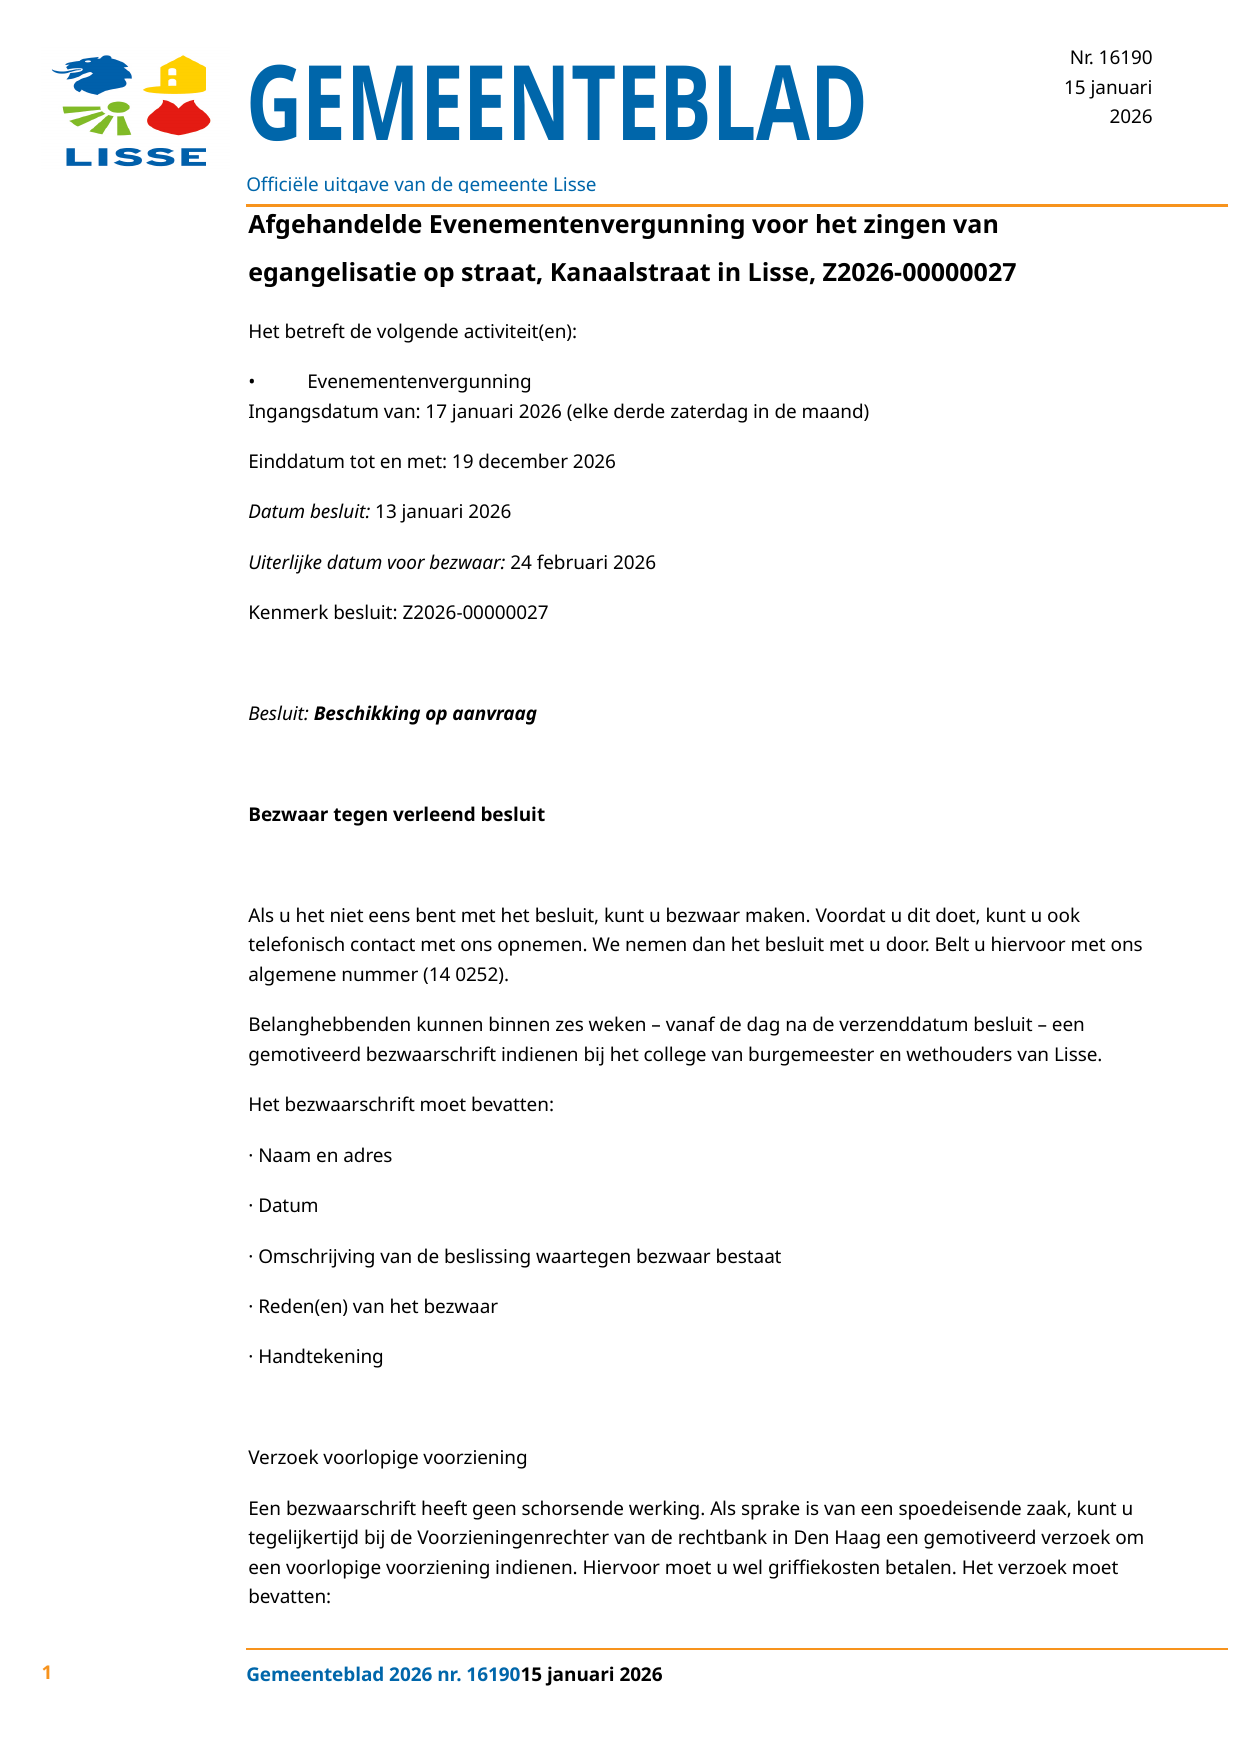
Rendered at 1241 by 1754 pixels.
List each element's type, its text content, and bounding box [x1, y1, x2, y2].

text Het bezwaarschrift moet bevatten: [248, 1092, 1152, 1117]
text Als u het niet eens bent met het besluit, kunt u bezwaar maken. Voordat u dit doet, kunt u ook telefonisch contact met ons opnemen. We nemen dan het besluit met u door. Belt u hiervoor met ons algemene nummer (14 0252). [248, 902, 1152, 987]
text Belanghebbenden kunnen binnen zes weken – vanaf de dag na de verzenddatum besluit – een gemotiveerd bezwaarschrift indienen bij het college van burgemeester en wethouders van Lisse. [248, 1012, 1152, 1067]
text Het betreft de volgende activiteit(en): [248, 318, 1152, 344]
text · Naam en adres [248, 1142, 1152, 1168]
text · Datum [248, 1192, 1152, 1218]
text Bezwaar tegen verleend besluit [248, 801, 1152, 827]
text · Reden(en) van het bezwaar [248, 1293, 1152, 1319]
text Uiterlijke datum voor bezwaar: 24 februari 2026 [248, 549, 1152, 575]
text Einddatum tot en met: 19 december 2026 [248, 448, 1152, 474]
picture [41, 47, 231, 172]
text Een bezwaarschrift heeft geen schorsende werking. Als sprake is van een spoedeisende zaak, kunt u tegelijkertijd bij de Voorzieningenrechter van de rechtbank in Den Haag een gemotiveerd verzoek om een voorlopige voorziening indienen. Hiervoor moet u wel griffiekosten betalen. Het verzoek moet bevatten: [248, 1495, 1152, 1609]
text Ingangsdatum van: 17 januari 2026 (elke derde zaterdag in de maand) [248, 398, 1152, 424]
text · Omschrijving van de beslissing waartegen bezwaar bestaat [248, 1243, 1152, 1269]
text Besluit: Beschikking op aanvraag [248, 700, 1152, 726]
text Afgehandelde Evenementenvergunning voor het zingen van egangelisatie op straat, Kanaalstraat in Lisse, Z2026-00000027 [248, 207, 1152, 288]
text · Handtekening [248, 1344, 1152, 1369]
text Verzoek voorlopige voorziening [248, 1444, 1152, 1470]
text Kenmerk besluit: Z2026-00000027 [248, 599, 1152, 625]
text Datum besluit: 13 januari 2026 [248, 499, 1152, 524]
list Evenementenvergunning [248, 368, 1152, 394]
